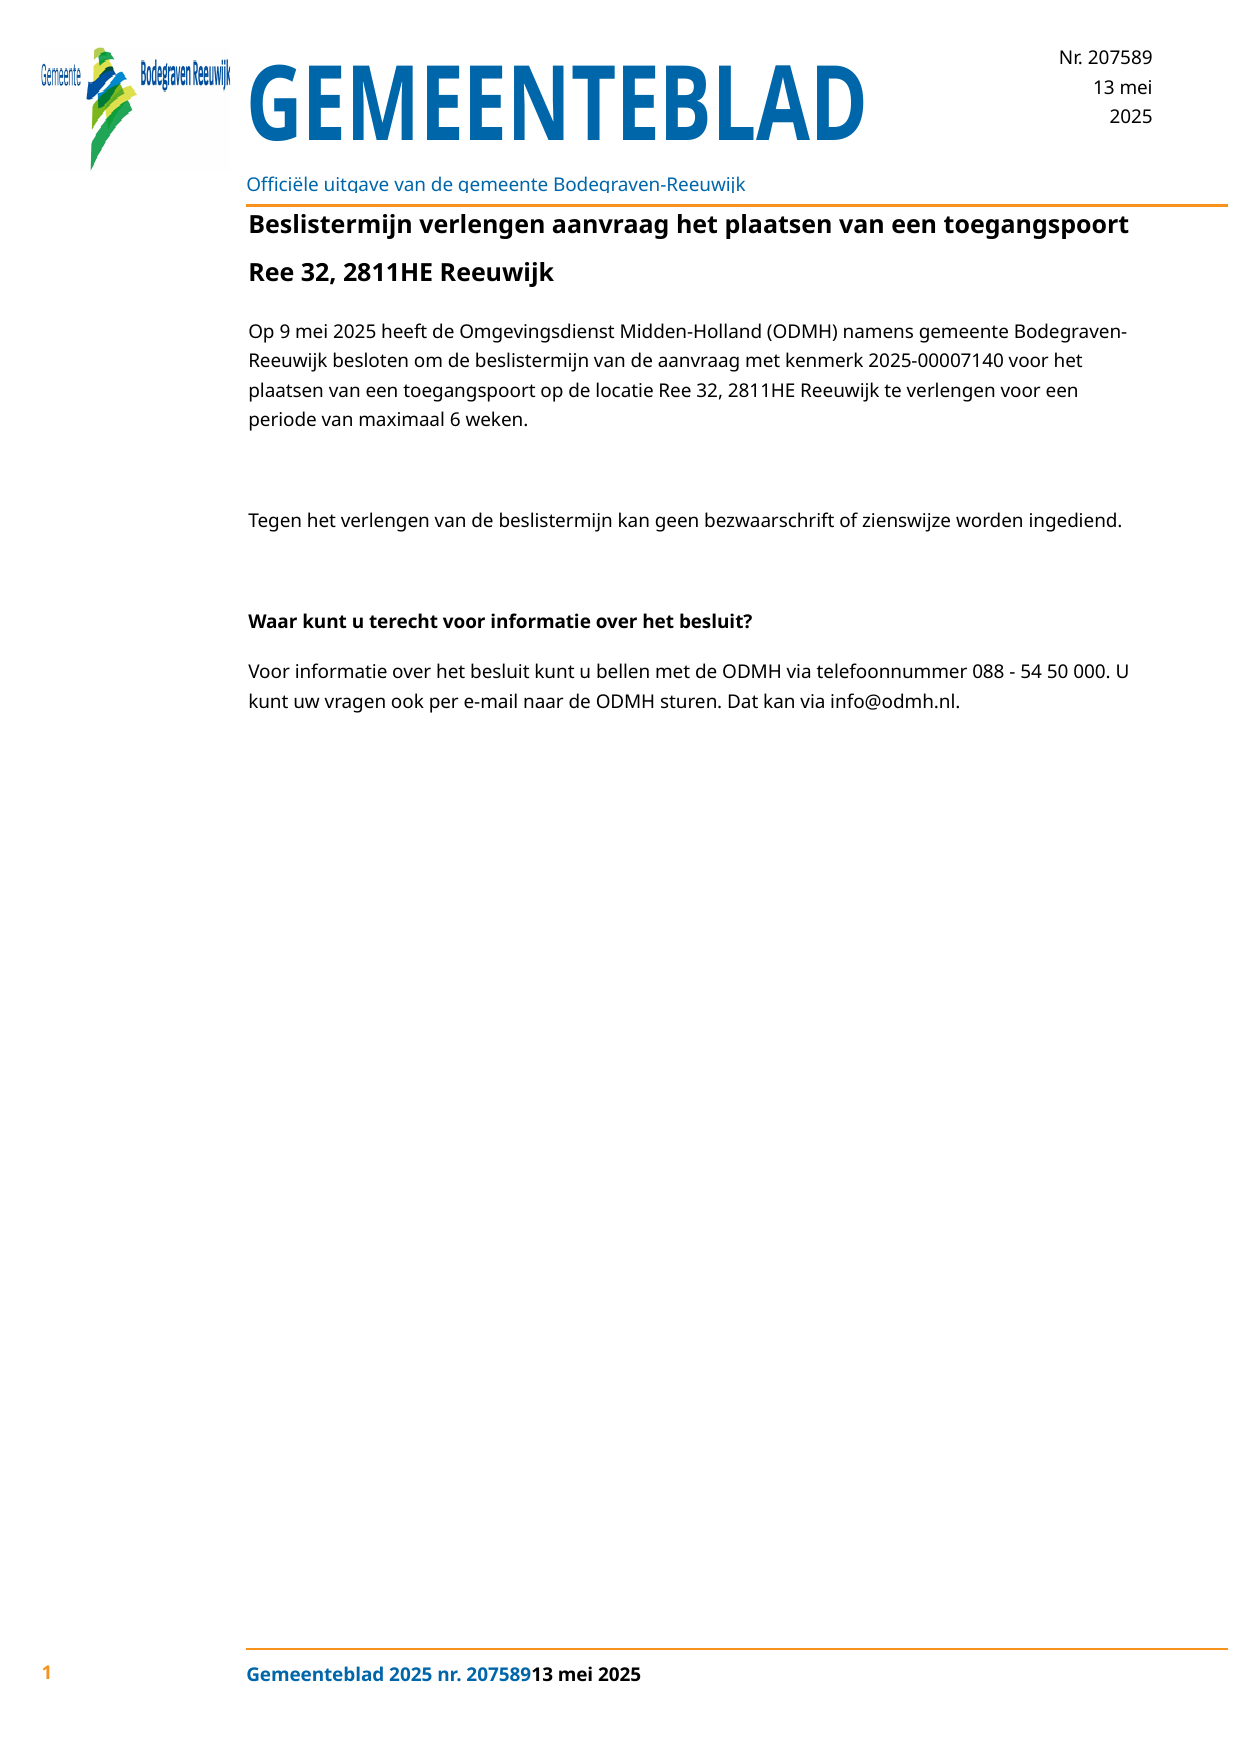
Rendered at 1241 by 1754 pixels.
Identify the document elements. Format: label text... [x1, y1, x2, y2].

text Op 9 mei 2025 heeft de Omgevingsdienst Midden-Holland (ODMH) namens gemeente Bodegraven-Reeuwijk besloten om de beslistermijn van de aanvraag met kenmerk 2025-00007140 voor het plaatsen van een toegangspoort op de locatie Ree 32, 2811HE Reeuwijk te verlengen voor een periode van maximaal 6 weken. [248, 318, 1152, 432]
text Tegen het verlengen van de beslistermijn kan geen bezwaarschrift of zienswijze worden ingediend. [248, 507, 1152, 533]
text Waar kunt u terecht voor informatie over het besluit? [248, 608, 1152, 634]
text Voor informatie over het besluit kunt u bellen met de ODMH via telefoonnummer 088 - 54 50 000. U kunt uw vragen ook per e-mail naar de ODMH sturen. Dat kan via info@odmh.nl. [248, 659, 1152, 714]
picture [41, 47, 231, 172]
text Beslistermijn verlengen aanvraag het plaatsen van een toegangspoort Ree 32, 2811HE Reeuwijk [248, 207, 1152, 288]
